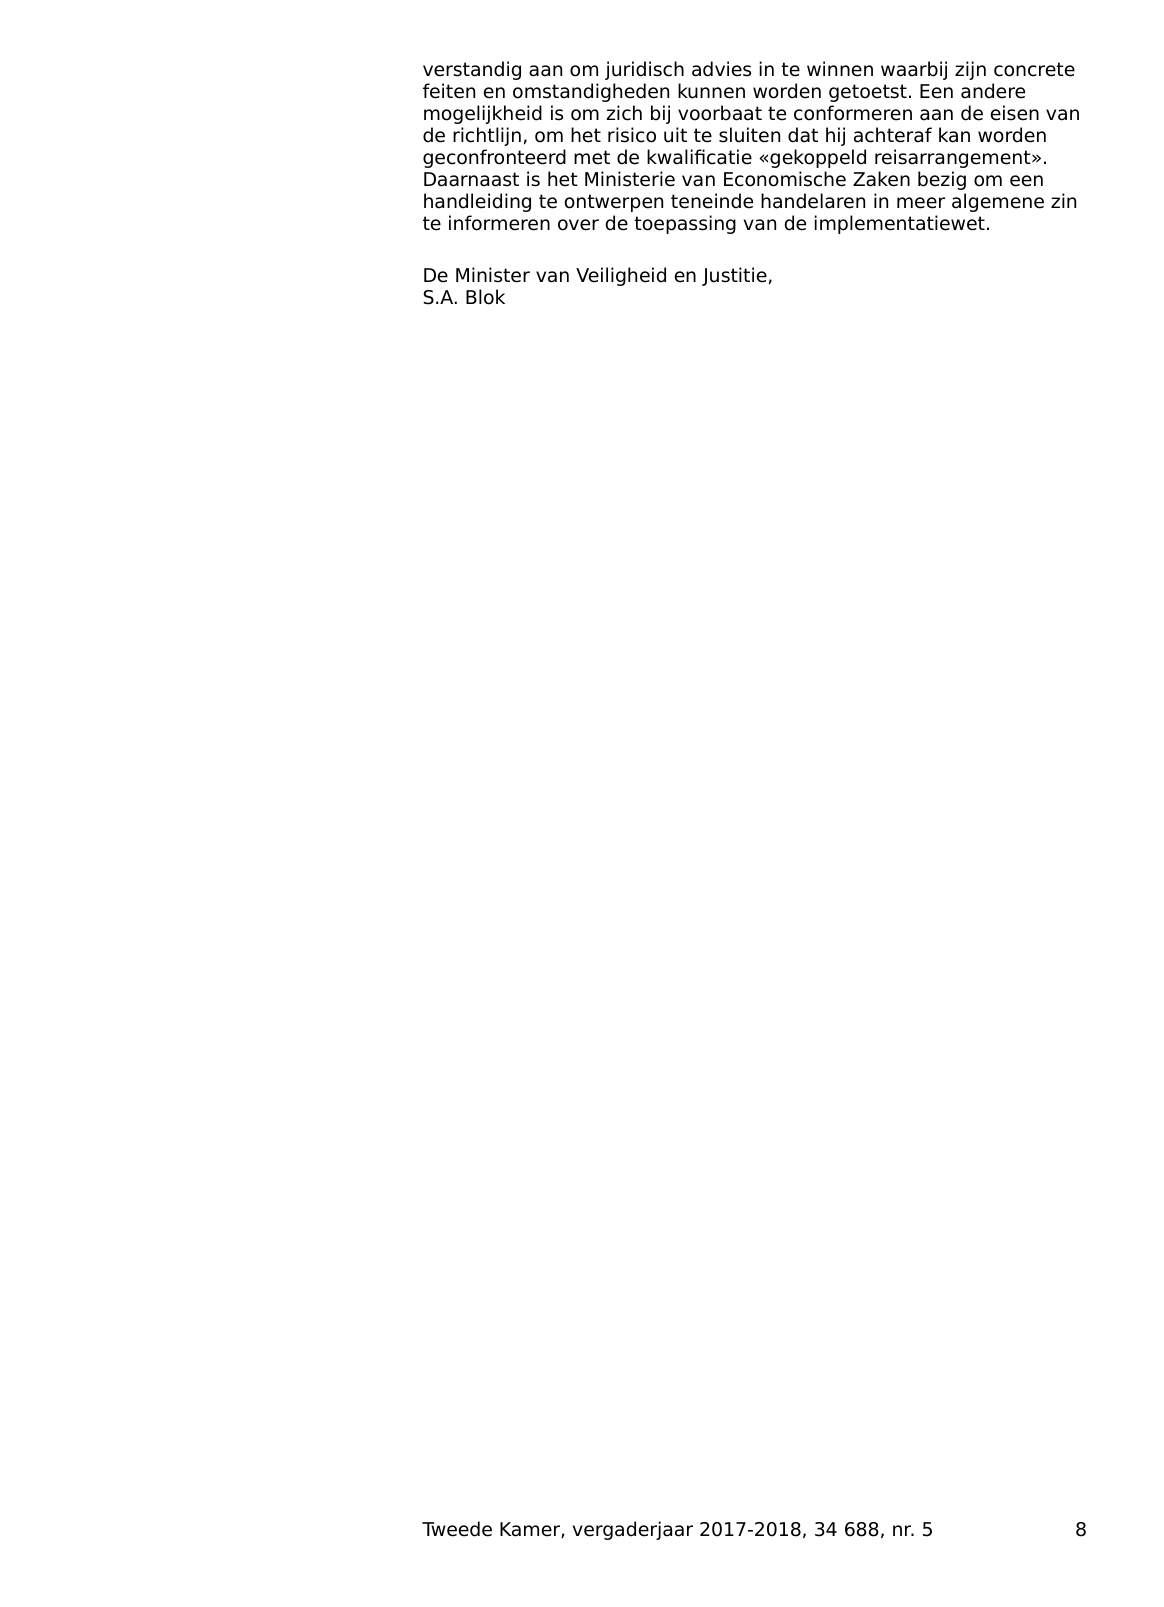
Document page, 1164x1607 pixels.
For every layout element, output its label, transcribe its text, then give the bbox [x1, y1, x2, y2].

text De Minister van Veiligheid en Justitie, S.A. Blok [422, 265, 1087, 309]
text verstandig aan om juridisch advies in te winnen waarbij zijn concrete feiten en omstandigheden kunnen worden getoetst. Een andere mogelijkheid is om zich bij voorbaat te conformeren aan de eisen van de richtlijn, om het risico uit te sluiten dat hij achteraf kan worden geconfronteerd met de kwalificatie «gekoppeld reisarrangement». Daarnaast is het Ministerie van Economische Zaken bezig om een handleiding te ontwerpen teneinde handelaren in meer algemene zin te informeren over de toepassing van de implementatiewet. [422, 59, 1087, 235]
